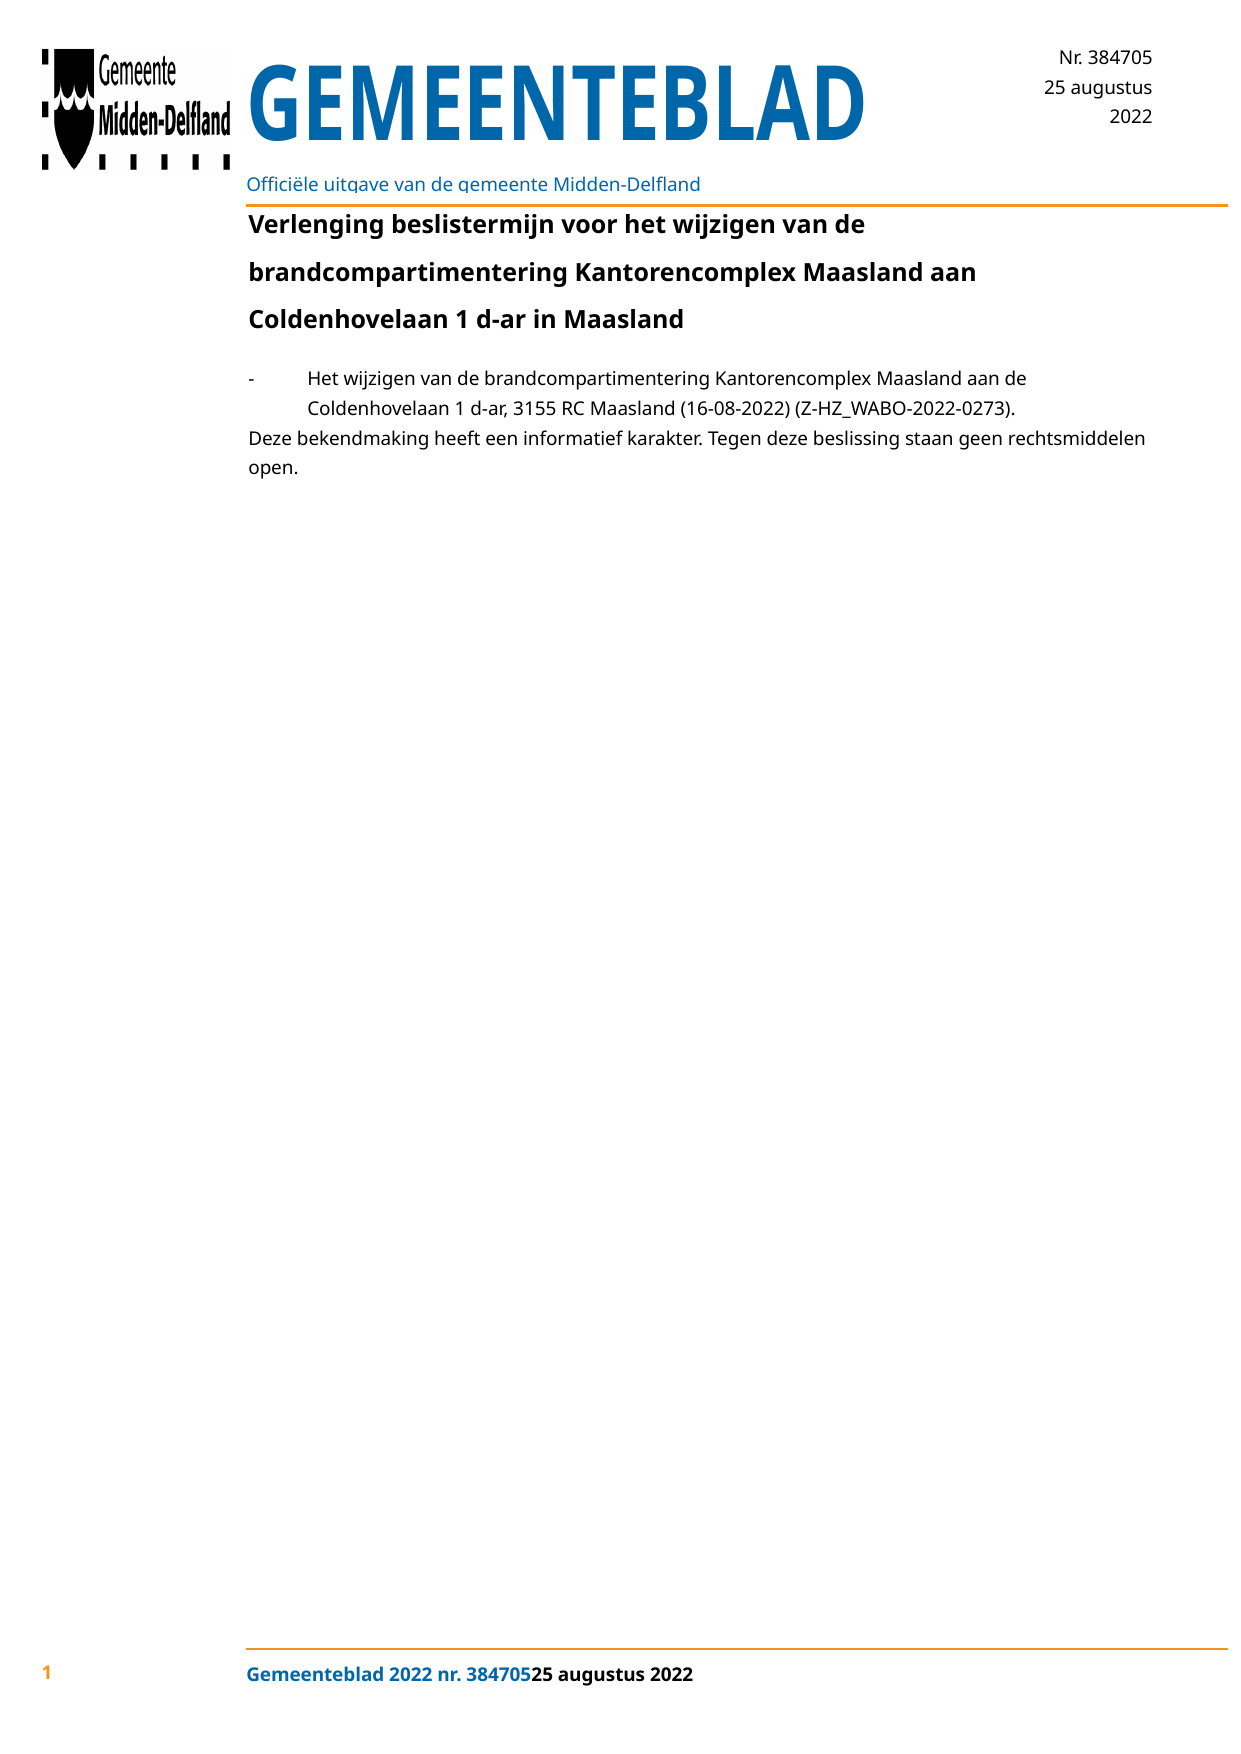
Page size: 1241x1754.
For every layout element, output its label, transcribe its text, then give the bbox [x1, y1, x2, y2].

picture [41, 47, 231, 172]
text Verlenging beslistermijn voor het wijzigen van de brandcompartimentering Kantorencomplex Maasland aan Coldenhovelaan 1 d-ar in Maasland [248, 207, 1152, 336]
list Het wijzigen van de brandcompartimentering Kantorencomplex Maasland aan de Coldenhovelaan 1 d-ar, 3155 RC Maasland (16-08-2022) (Z-HZ_WABO-2022-0273). [248, 366, 1152, 421]
text Deze bekendmaking heeft een informatief karakter. Tegen deze beslissing staan geen rechtsmiddelen open. [248, 425, 1152, 480]
